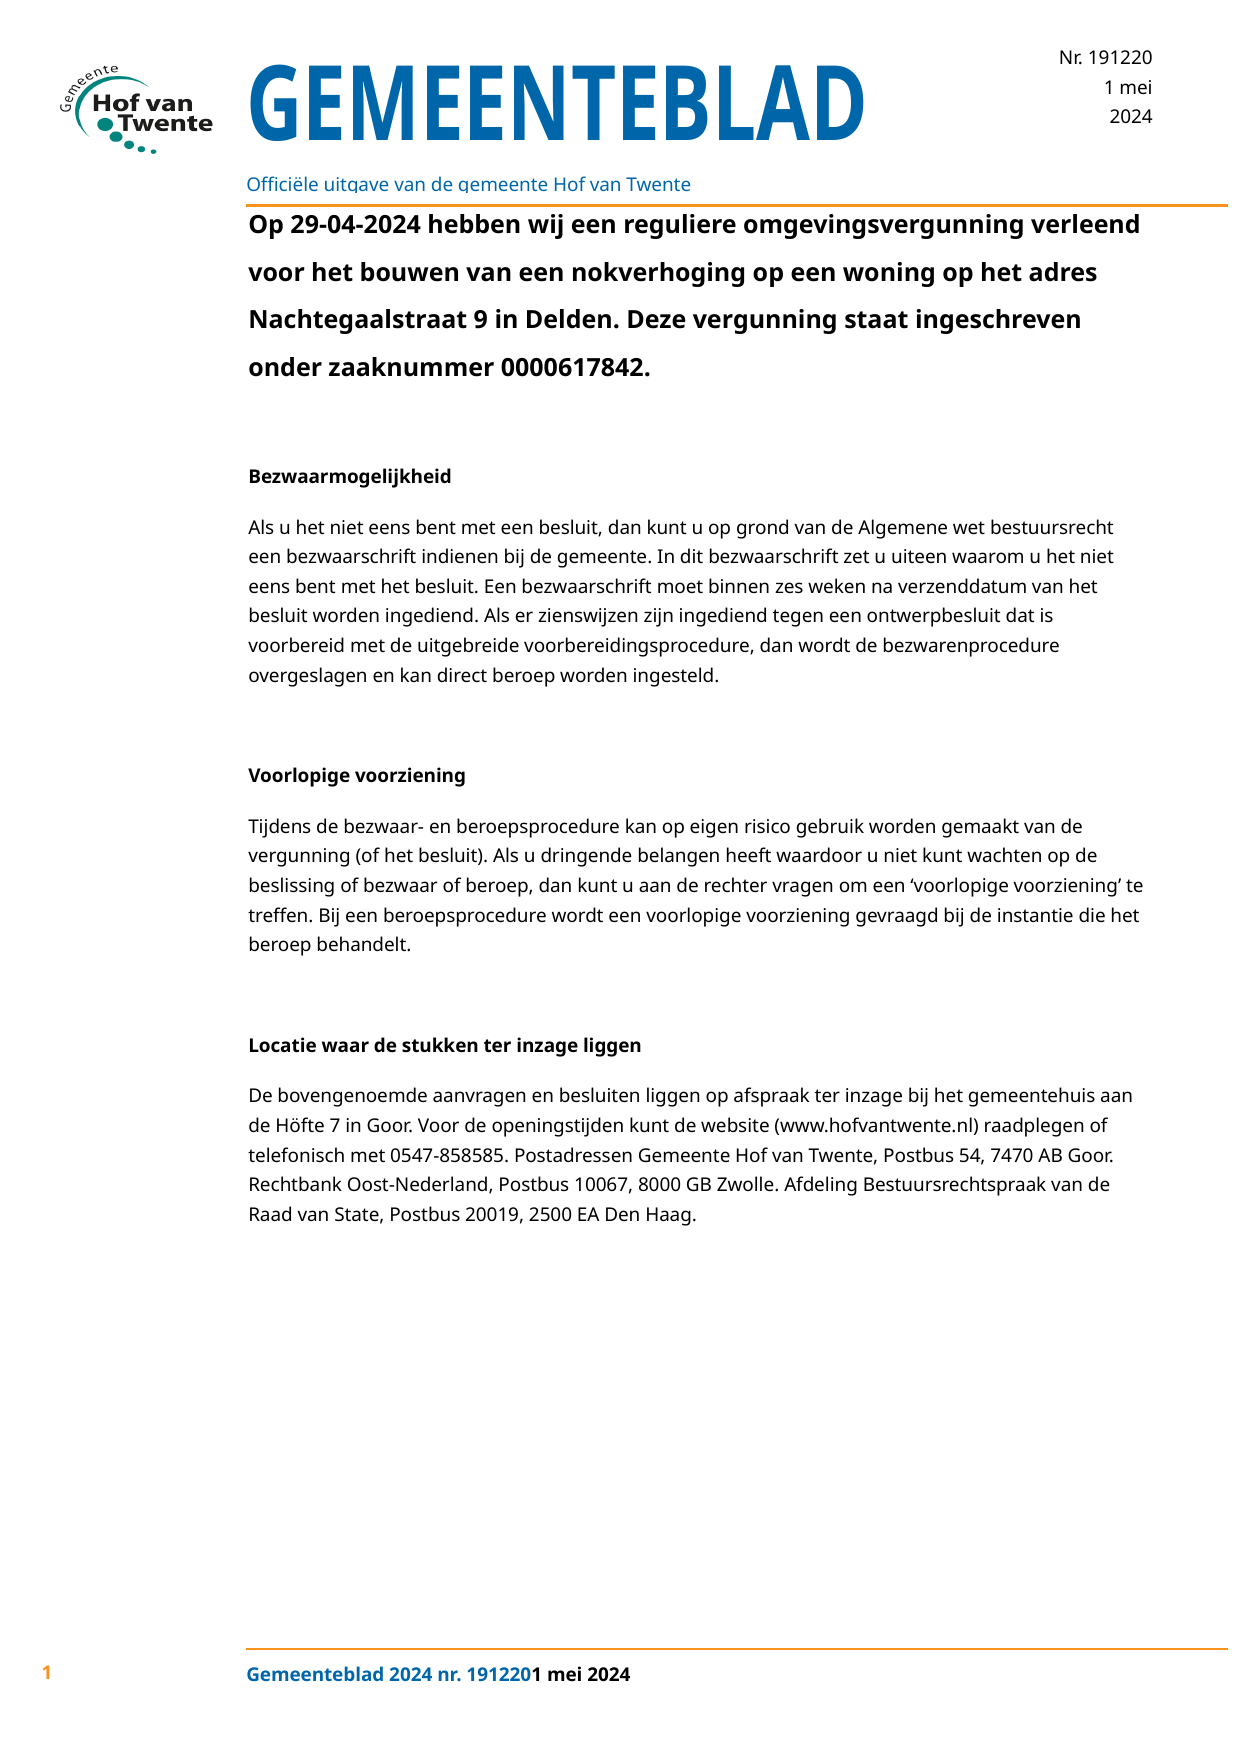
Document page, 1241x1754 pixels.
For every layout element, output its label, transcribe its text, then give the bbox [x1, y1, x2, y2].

picture [41, 47, 231, 172]
text Locatie waar de stukken ter inzage liggen [248, 1032, 1152, 1058]
text De bovengenoemde aanvragen en besluiten liggen op afspraak ter inzage bij het gemeentehuis aan de Höfte 7 in Goor. Voor de openingstijden kunt de website (www.hofvantwente.nl) raadplegen of telefonisch met 0547-858585. Postadressen Gemeente Hof van Twente, Postbus 54, 7470 AB Goor. Rechtbank Oost-Nederland, Postbus 10067, 8000 GB Zwolle. Afdeling Bestuursrechtspraak van de Raad van State, Postbus 20019, 2500 EA Den Haag. [248, 1083, 1152, 1227]
text Tijdens de bezwaar- en beroepsprocedure kan op eigen risico gebruik worden gemaakt van de vergunning (of het besluit). Als u dringende belangen heeft waardoor u niet kunt wachten op de beslissing of bezwaar of beroep, dan kunt u aan de rechter vragen om een ‘voorlopige voorziening’ te treffen. Bij een beroepsprocedure wordt een voorlopige voorziening gevraagd bij de instantie die het beroep behandelt. [248, 813, 1152, 957]
text Als u het niet eens bent met een besluit, dan kunt u op grond van de Algemene wet bestuursrecht een bezwaarschrift indienen bij de gemeente. In dit bezwaarschrift zet u uiteen waarom u het niet eens bent met het besluit. Een bezwaarschrift moet binnen zes weken na verzenddatum van het besluit worden ingediend. Als er zienswijzen zijn ingediend tegen een ontwerpbesluit dat is voorbereid met de uitgebreide voorbereidingsprocedure, dan wordt de bezwarenprocedure overgeslagen en kan direct beroep worden ingesteld. [248, 514, 1152, 688]
text Voorlopige voorziening [248, 763, 1152, 788]
text Bezwaarmogelijkheid [248, 463, 1152, 489]
text Op 29-04-2024 hebben wij een reguliere omgevingsvergunning verleend voor het bouwen van een nokverhoging op een woning op het adres Nachtegaalstraat 9 in Delden. Deze vergunning staat ingeschreven onder zaaknummer 0000617842. [248, 207, 1152, 384]
